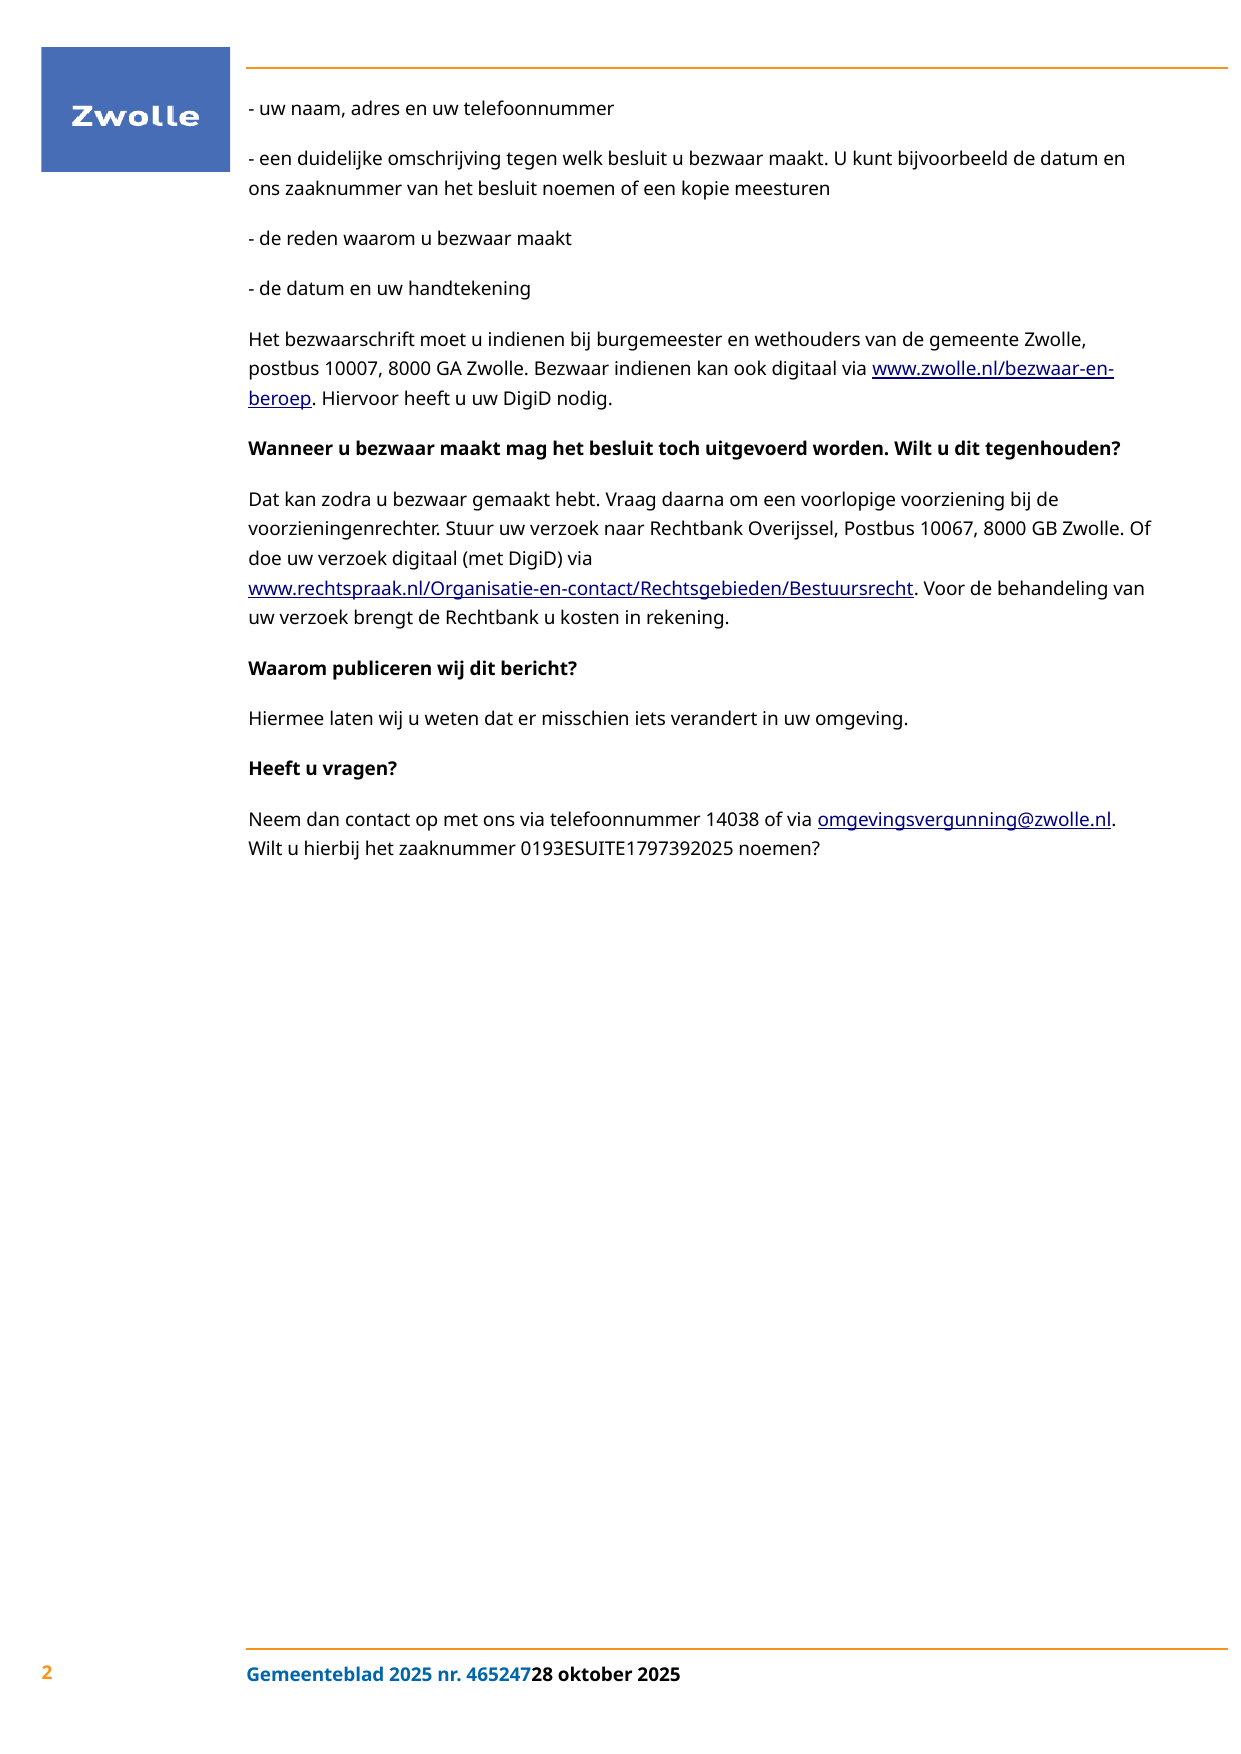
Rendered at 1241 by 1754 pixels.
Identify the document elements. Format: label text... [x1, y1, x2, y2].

text Waarom publiceren wij dit bericht? [248, 655, 1152, 681]
picture [41, 47, 231, 172]
text Dat kan zodra u bezwaar gemaakt hebt. Vraag daarna om een voorlopige voorziening bij de voorzieningenrechter. Stuur uw verzoek naar Rechtbank Overijssel, Postbus 10067, 8000 GB Zwolle. Of doe uw verzoek digitaal (met DigiD) via www.rechtspraak.nl/Organisatie-en-contact/Rechtsgebieden/Bestuursrecht. Voor de behandeling van uw verzoek brengt de Rechtbank u kosten in rekening. [248, 486, 1152, 630]
text - uw naam, adres en uw telefoonnummer [248, 95, 1152, 121]
text - de datum en uw handtekening [248, 276, 1152, 301]
text Heeft u vragen? [248, 756, 1152, 781]
text Hiermee laten wij u weten dat er misschien iets verandert in uw omgeving. [248, 705, 1152, 731]
text - de reden waarom u bezwaar maakt [248, 225, 1152, 251]
text Neem dan contact op met ons via telefoonnummer 14038 of via omgevingsvergunning@zwolle.nl. Wilt u hierbij het zaaknummer 0193ESUITE1797392025 noemen? [248, 806, 1152, 861]
text Wanneer u bezwaar maakt mag het besluit toch uitgevoerd worden. Wilt u dit tegenhouden? [248, 436, 1152, 461]
text - een duidelijke omschrijving tegen welk besluit u bezwaar maakt. U kunt bijvoorbeeld de datum en ons zaaknummer van het besluit noemen of een kopie meesturen [248, 145, 1152, 201]
text Het bezwaarschrift moet u indienen bij burgemeester en wethouders van de gemeente Zwolle, postbus 10007, 8000 GA Zwolle. Bezwaar indienen kan ook digitaal via www.zwolle.nl/bezwaar-en-beroep. Hiervoor heeft u uw DigiD nodig. [248, 326, 1152, 411]
